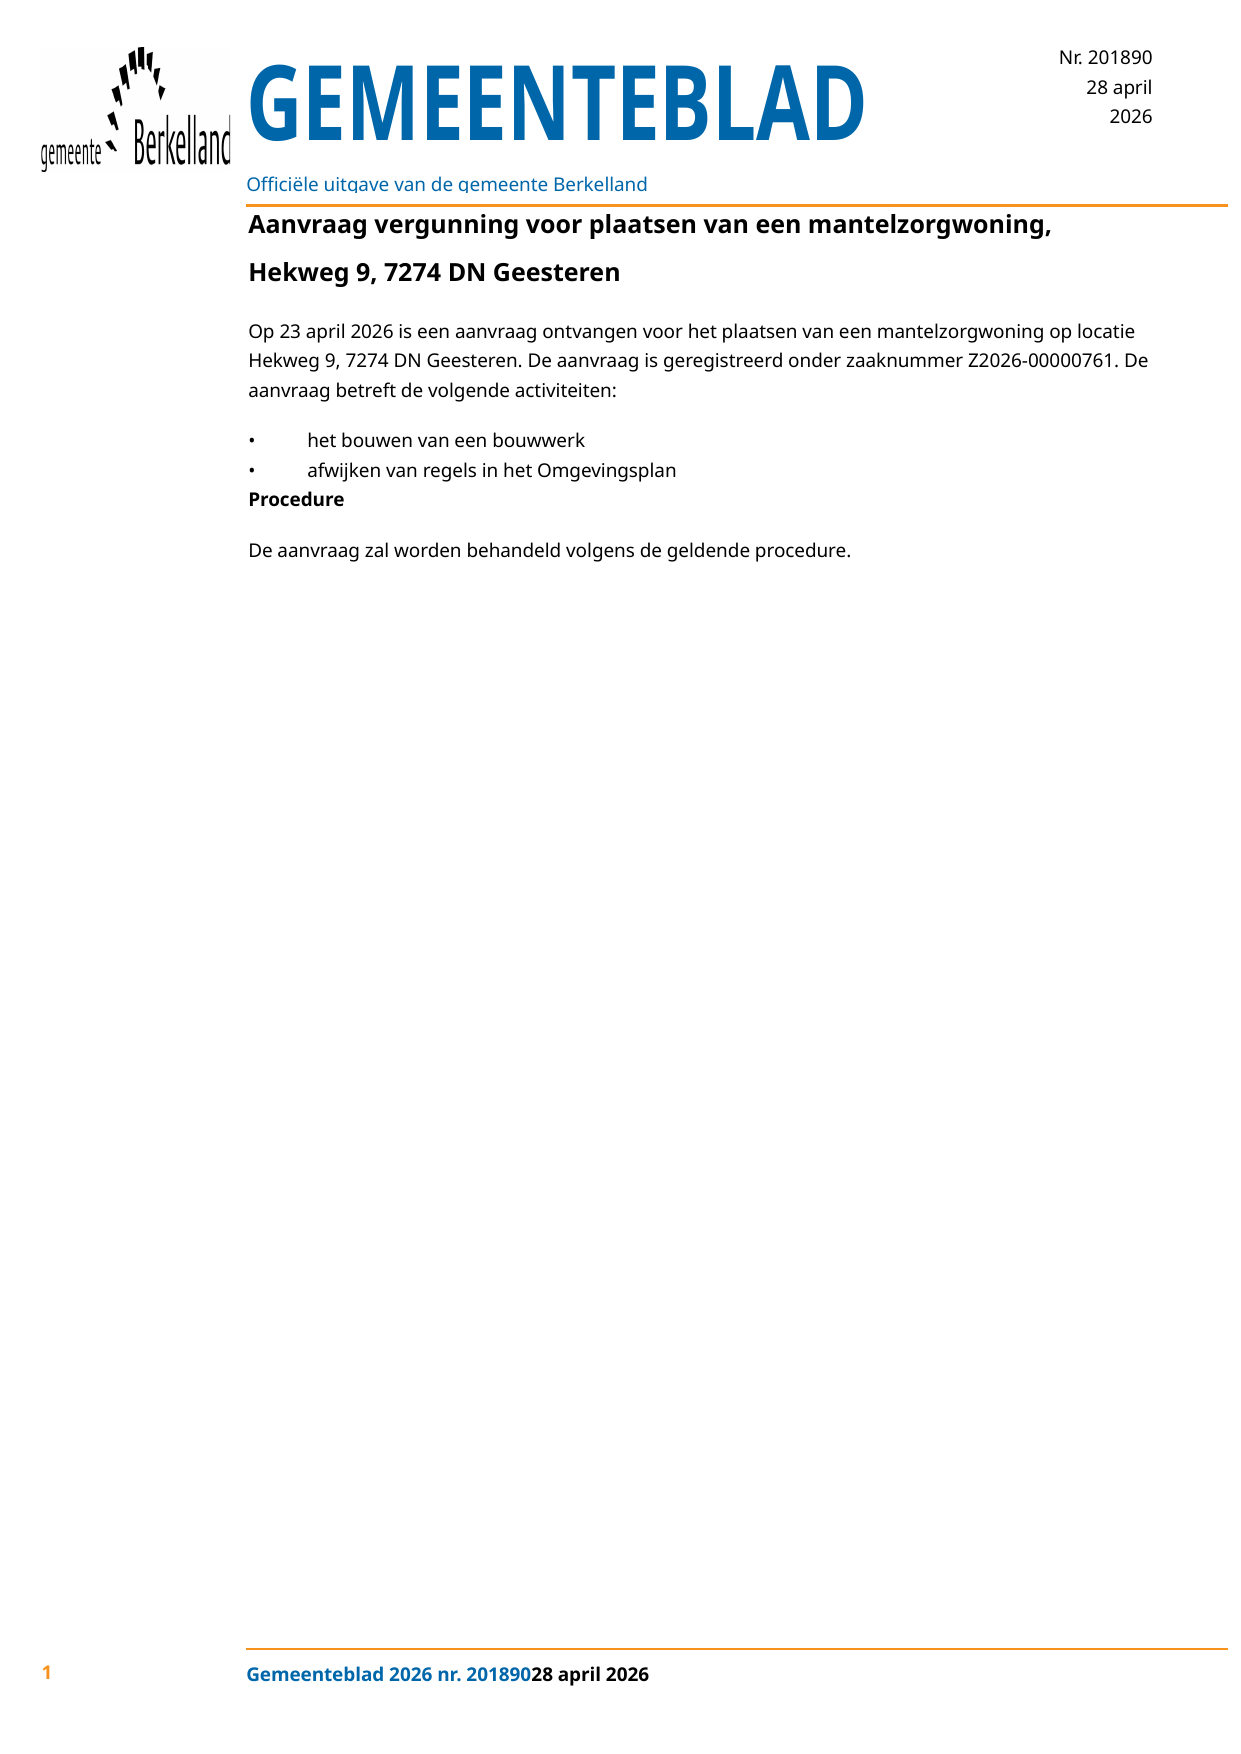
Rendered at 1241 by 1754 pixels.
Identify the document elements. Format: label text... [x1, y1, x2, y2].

text Op 23 april 2026 is een aanvraag ontvangen voor het plaatsen van een mantelzorgwoning op locatie Hekweg 9, 7274 DN Geesteren. De aanvraag is geregistreerd onder zaaknummer Z2026-00000761. De aanvraag betreft de volgende activiteiten: [248, 318, 1152, 403]
text De aanvraag zal worden behandeld volgens de geldende procedure. [248, 537, 1152, 563]
text Procedure [248, 487, 1152, 512]
list het bouwen van een bouwwerk [248, 427, 1152, 453]
text Aanvraag vergunning voor plaatsen van een mantelzorgwoning, Hekweg 9, 7274 DN Geesteren [248, 207, 1152, 288]
list afwijken van regels in het Omgevingsplan [248, 457, 1152, 483]
picture [41, 47, 231, 172]
